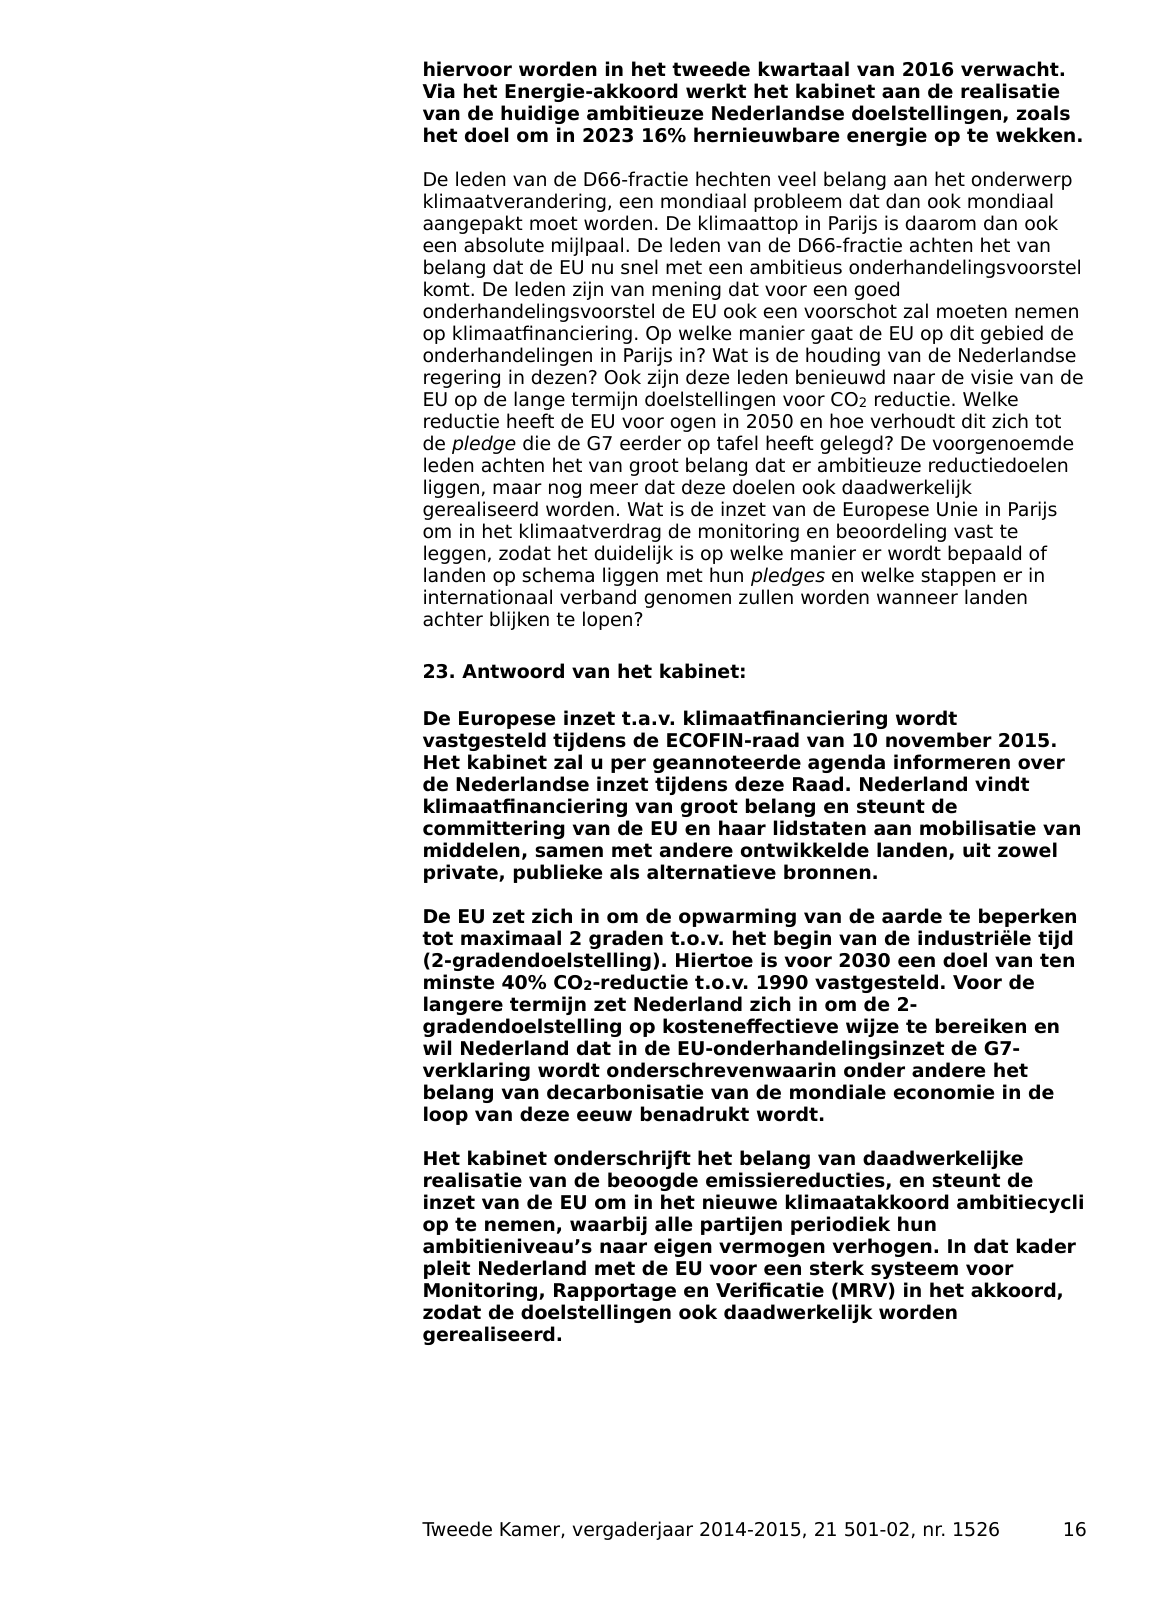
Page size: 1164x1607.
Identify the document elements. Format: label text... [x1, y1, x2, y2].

text De Europese inzet t.a.v. klimaatfinanciering wordt vastgesteld tijdens de ECOFIN-raad van 10 november 2015. Het kabinet zal u per geannoteerde agenda informeren over de Nederlandse inzet tijdens deze Raad. Nederland vindt klimaatfinanciering van groot belang en steunt de committering van de EU en haar lidstaten aan mobilisatie van middelen, samen met andere ontwikkelde landen, uit zowel private, publieke als alternatieve bronnen. [422, 708, 1087, 883]
subtitle 23. Antwoord van het kabinet: [422, 661, 1087, 683]
text De EU zet zich in om de opwarming van de aarde te beperken tot maximaal 2 graden t.o.v. het begin van de industriële tijd (2-gradendoelstelling). Hiertoe is voor 2030 een doel van ten minste 40% CO2-reductie t.o.v. 1990 vastgesteld. Voor de langere termijn zet Nederland zich in om de 2-gradendoelstelling op kosteneffectieve wijze te bereiken en wil Nederland dat in de EU-onderhandelingsinzet de G7-verklaring wordt onderschrevenwaarin onder andere het belang van decarbonisatie van de mondiale economie in de loop van deze eeuw benadrukt wordt. [422, 906, 1087, 1126]
text Het kabinet onderschrijft het belang van daadwerkelijke realisatie van de beoogde emissiereducties, en steunt de inzet van de EU om in het nieuwe klimaatakkoord ambitiecycli op te nemen, waarbij alle partijen periodiek hun ambitieniveau’s naar eigen vermogen verhogen. In dat kader pleit Nederland met de EU voor een sterk systeem voor Monitoring, Rapportage en Verificatie (MRV) in het akkoord, zodat de doelstellingen ook daadwerkelijk worden gerealiseerd. [422, 1148, 1087, 1346]
text hiervoor worden in het tweede kwartaal van 2016 verwacht. Via het Energie-akkoord werkt het kabinet aan de realisatie van de huidige ambitieuze Nederlandse doelstellingen, zoals het doel om in 2023 16% hernieuwbare energie op te wekken. [422, 59, 1087, 147]
text De leden van de D66-fractie hechten veel belang aan het onderwerp klimaatverandering, een mondiaal probleem dat dan ook mondiaal aangepakt moet worden. De klimaattop in Parijs is daarom dan ook een absolute mijlpaal. De leden van de D66-fractie achten het van belang dat de EU nu snel met een ambitieus onderhandelingsvoorstel komt. De leden zijn van mening dat voor een goed onderhandelingsvoorstel de EU ook een voorschot zal moeten nemen op klimaatfinanciering. Op welke manier gaat de EU op dit gebied de onderhandelingen in Parijs in? Wat is de houding van de Nederlandse regering in dezen? Ook zijn deze leden benieuwd naar de visie van de EU op de lange termijn doelstellingen voor CO2 reductie. Welke reductie heeft de EU voor ogen in 2050 en hoe verhoudt dit zich tot de pledge die de G7 eerder op tafel heeft gelegd? De voorgenoemde leden achten het van groot belang dat er ambitieuze reductiedoelen liggen, maar nog meer dat deze doelen ook daadwerkelijk gerealiseerd worden. Wat is de inzet van de Europese Unie in Parijs om in het klimaatverdrag de monitoring en beoordeling vast te leggen, zodat het duidelijk is op welke manier er wordt bepaald of landen op schema liggen met hun pledges en welke stappen er in internationaal verband genomen zullen worden wanneer landen achter blijken te lopen? [422, 169, 1087, 631]
